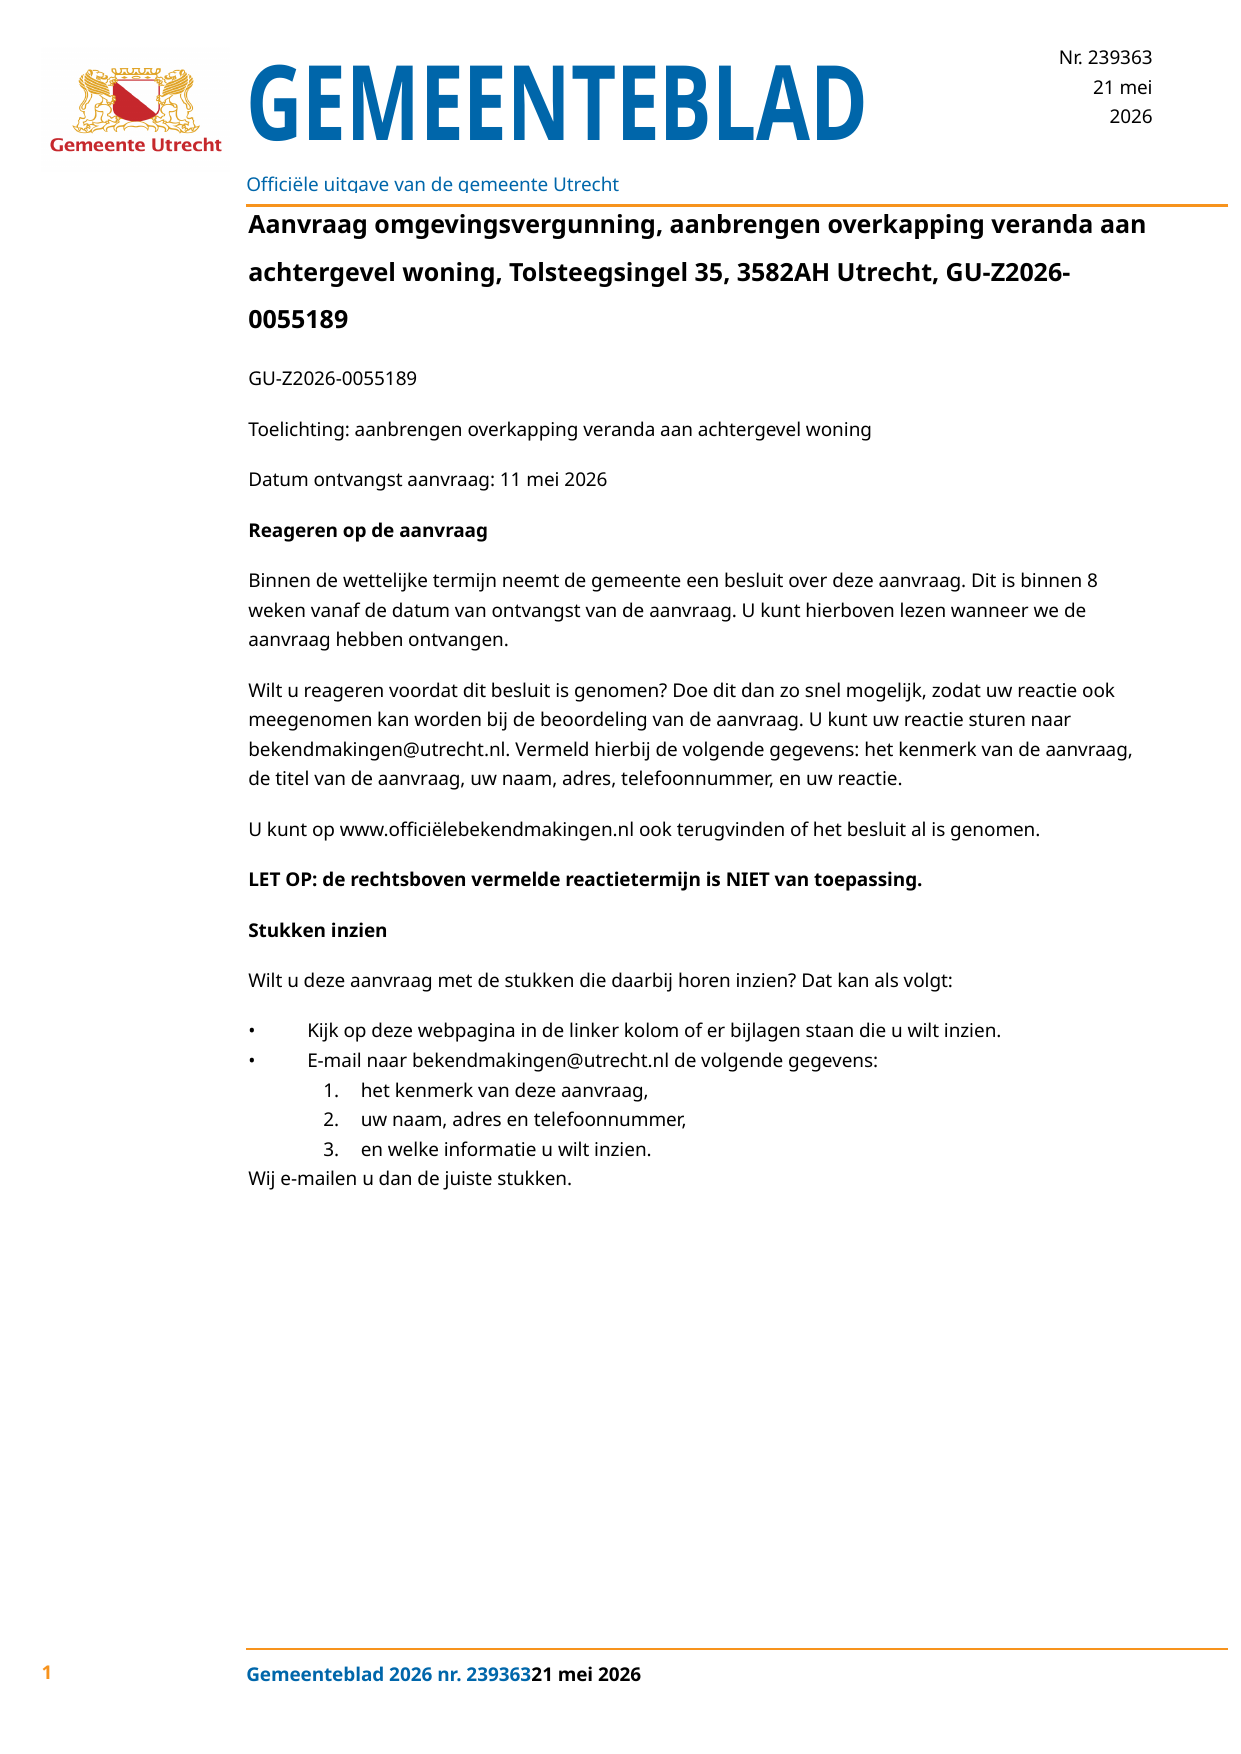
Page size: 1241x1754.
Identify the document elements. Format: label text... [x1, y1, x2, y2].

text Binnen de wettelijke termijn neemt de gemeente een besluit over deze aanvraag. Dit is binnen 8 weken vanaf de datum van ontvangst van de aanvraag. U kunt hierboven lezen wanneer we de aanvraag hebben ontvangen. [248, 567, 1152, 652]
text Reageren op de aanvraag [248, 517, 1152, 542]
text U kunt op www.officiëlebekendmakingen.nl ook terugvinden of het besluit al is genomen. [248, 816, 1152, 842]
text LET OP: de rechtsboven vermelde reactietermijn is NIET van toepassing. [248, 866, 1152, 892]
text Wilt u deze aanvraag met de stukken die daarbij horen inzien? Dat kan als volgt: [248, 967, 1152, 993]
text Wilt u reageren voordat dit besluit is genomen? Doe dit dan zo snel mogelijk, zodat uw reactie ook meegenomen kan worden bij de beoordeling van de aanvraag. U kunt uw reactie sturen naar bekendmakingen@utrecht.nl. Vermeld hierbij de volgende gegevens: het kenmerk van de aanvraag, de titel van de aanvraag, uw naam, adres, telefoonnummer, en uw reactie. [248, 677, 1152, 791]
text Wij e-mailen u dan de juiste stukken. [248, 1166, 1152, 1191]
list Kijk op deze webpagina in de linker kolom of er bijlagen staan die u wilt inzien. [248, 1018, 1152, 1043]
list het kenmerk van deze aanvraag, [323, 1077, 1152, 1102]
text Stukken inzien [248, 917, 1152, 942]
list en welke informatie u wilt inzien. [323, 1136, 1152, 1162]
text Aanvraag omgevingsvergunning, aanbrengen overkapping veranda aan achtergevel woning, Tolsteegsingel 35, 3582AH Utrecht, GU-Z2026-0055189 [248, 207, 1152, 336]
text Datum ontvangst aanvraag: 11 mei 2026 [248, 466, 1152, 492]
picture [41, 47, 231, 172]
text Toelichting: aanbrengen overkapping veranda aan achtergevel woning [248, 416, 1152, 442]
text GU-Z2026-0055189 [248, 366, 1152, 391]
list E-mail naar bekendmakingen@utrecht.nl de volgende gegevens: [248, 1047, 1152, 1073]
list uw naam, adres en telefoonnummer, [323, 1106, 1152, 1132]
